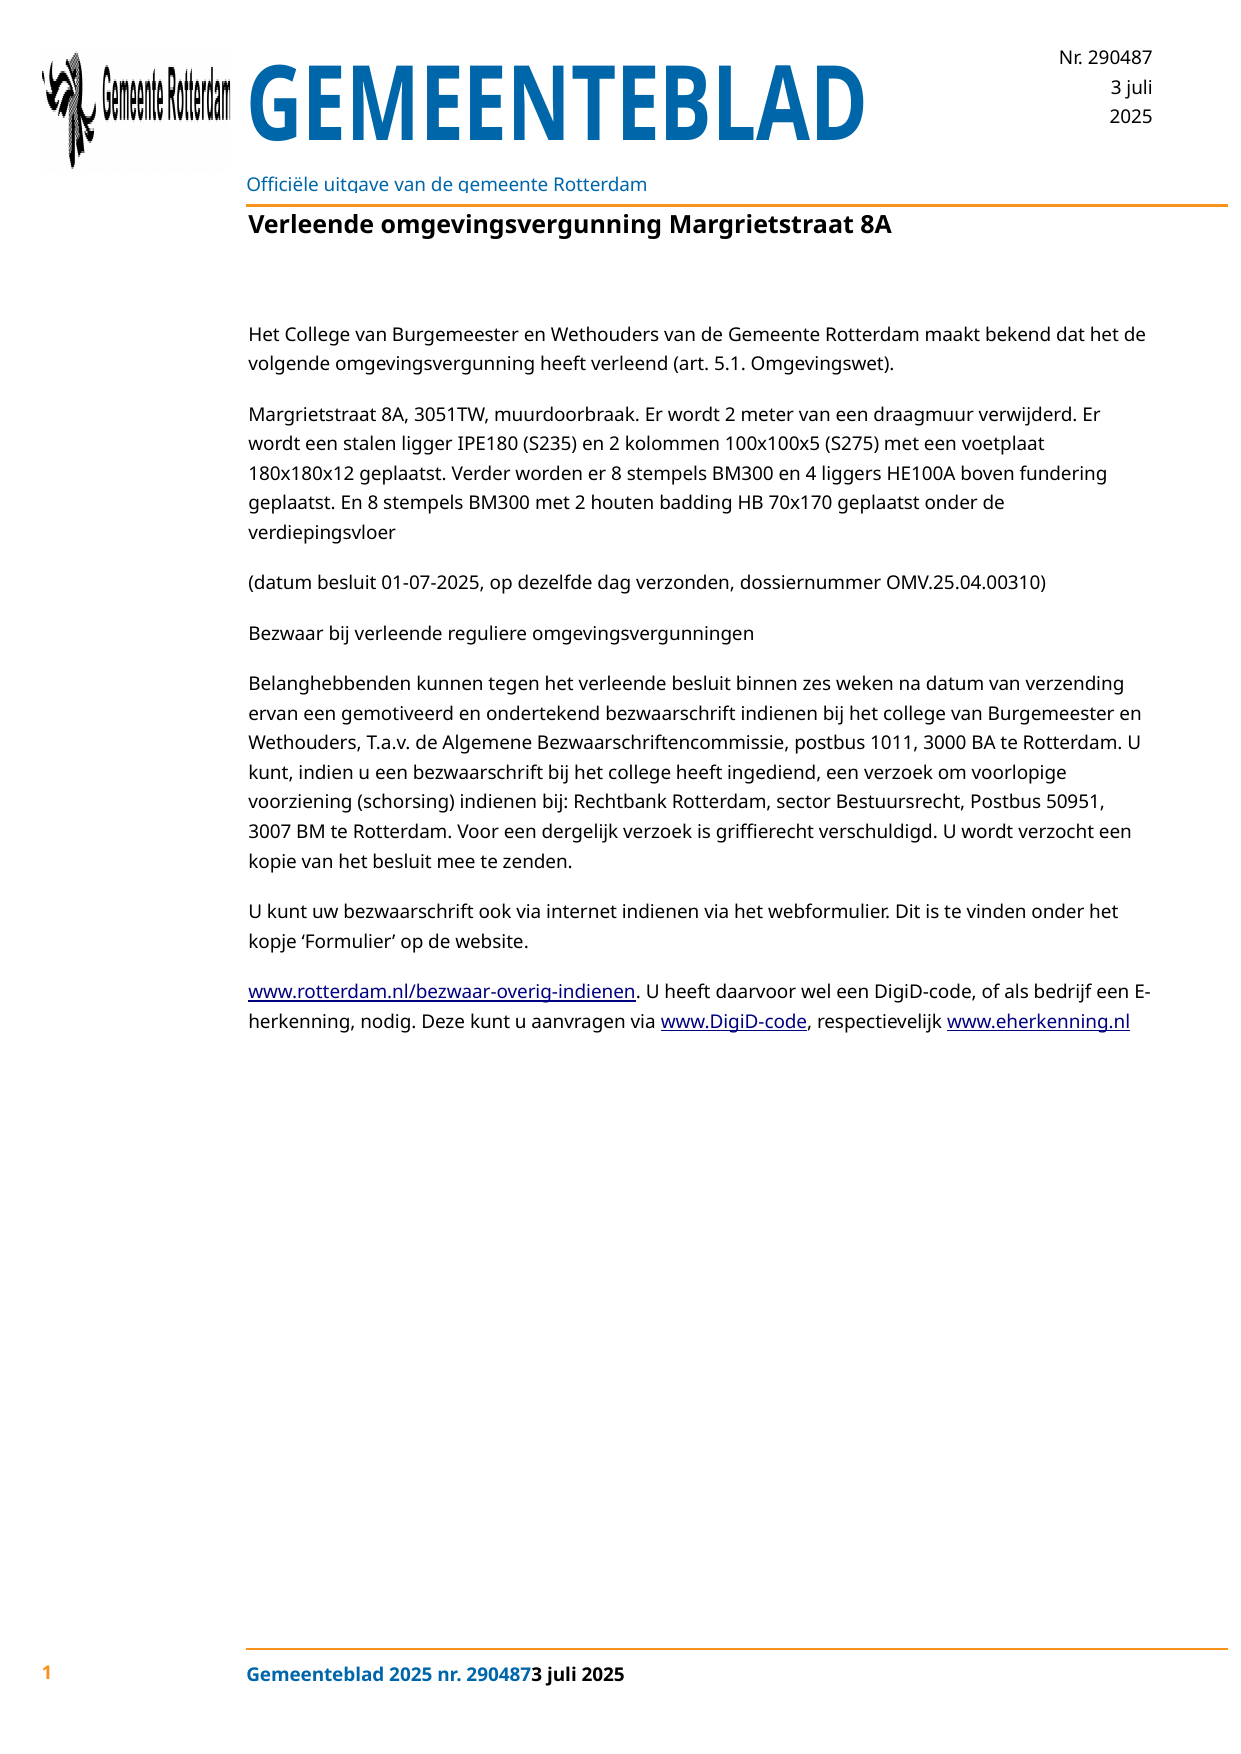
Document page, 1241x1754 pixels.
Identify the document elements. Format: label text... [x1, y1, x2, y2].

text (datum besluit 01-07-2025, op dezelfde dag verzonden, dossiernummer OMV.25.04.00310) [248, 569, 1152, 595]
text Bezwaar bij verleende reguliere omgevingsvergunningen [248, 620, 1152, 646]
text U kunt uw bezwaarschrift ook via internet indienen via het webformulier. Dit is te vinden onder het kopje ‘Formulier’ op de website. [248, 898, 1152, 953]
text Het College van Burgemeester en Wethouders van de Gemeente Rotterdam maakt bekend dat het de volgende omgevingsvergunning heeft verleend (art. 5.1. Omgevingswet). [248, 321, 1152, 376]
text www.rotterdam.nl/bezwaar-overig-indienen. U heeft daarvoor wel een DigiD-code, of als bedrijf een E-herkenning, nodig. Deze kunt u aanvragen via www.DigiD-code, respectievelijk www.eherkenning.nl [248, 978, 1152, 1033]
text Verleende omgevingsvergunning Margrietstraat 8A [248, 207, 1152, 241]
picture [41, 47, 231, 172]
text Belanghebbenden kunnen tegen het verleende besluit binnen zes weken na datum van verzending ervan een gemotiveerd en ondertekend bezwaarschrift indienen bij het college van Burgemeester en Wethouders, T.a.v. de Algemene Bezwaarschriftencommissie, postbus 1011, 3000 BA te Rotterdam. U kunt, indien u een bezwaarschrift bij het college heeft ingediend, een verzoek om voorlopige voorziening (schorsing) indienen bij: Rechtbank Rotterdam, sector Bestuursrecht, Postbus 50951, 3007 BM te Rotterdam. Voor een dergelijk verzoek is griffierecht verschuldigd. U wordt verzocht een kopie van het besluit mee te zenden. [248, 670, 1152, 873]
text Margrietstraat 8A, 3051TW, muurdoorbraak. Er wordt 2 meter van een draagmuur verwijderd. Er wordt een stalen ligger IPE180 (S235) en 2 kolommen 100x100x5 (S275) met een voetplaat 180x180x12 geplaatst. Verder worden er 8 stempels BM300 en 4 liggers HE100A boven fundering geplaatst. En 8 stempels BM300 met 2 houten badding HB 70x170 geplaatst onder de verdiepingsvloer [248, 401, 1152, 545]
